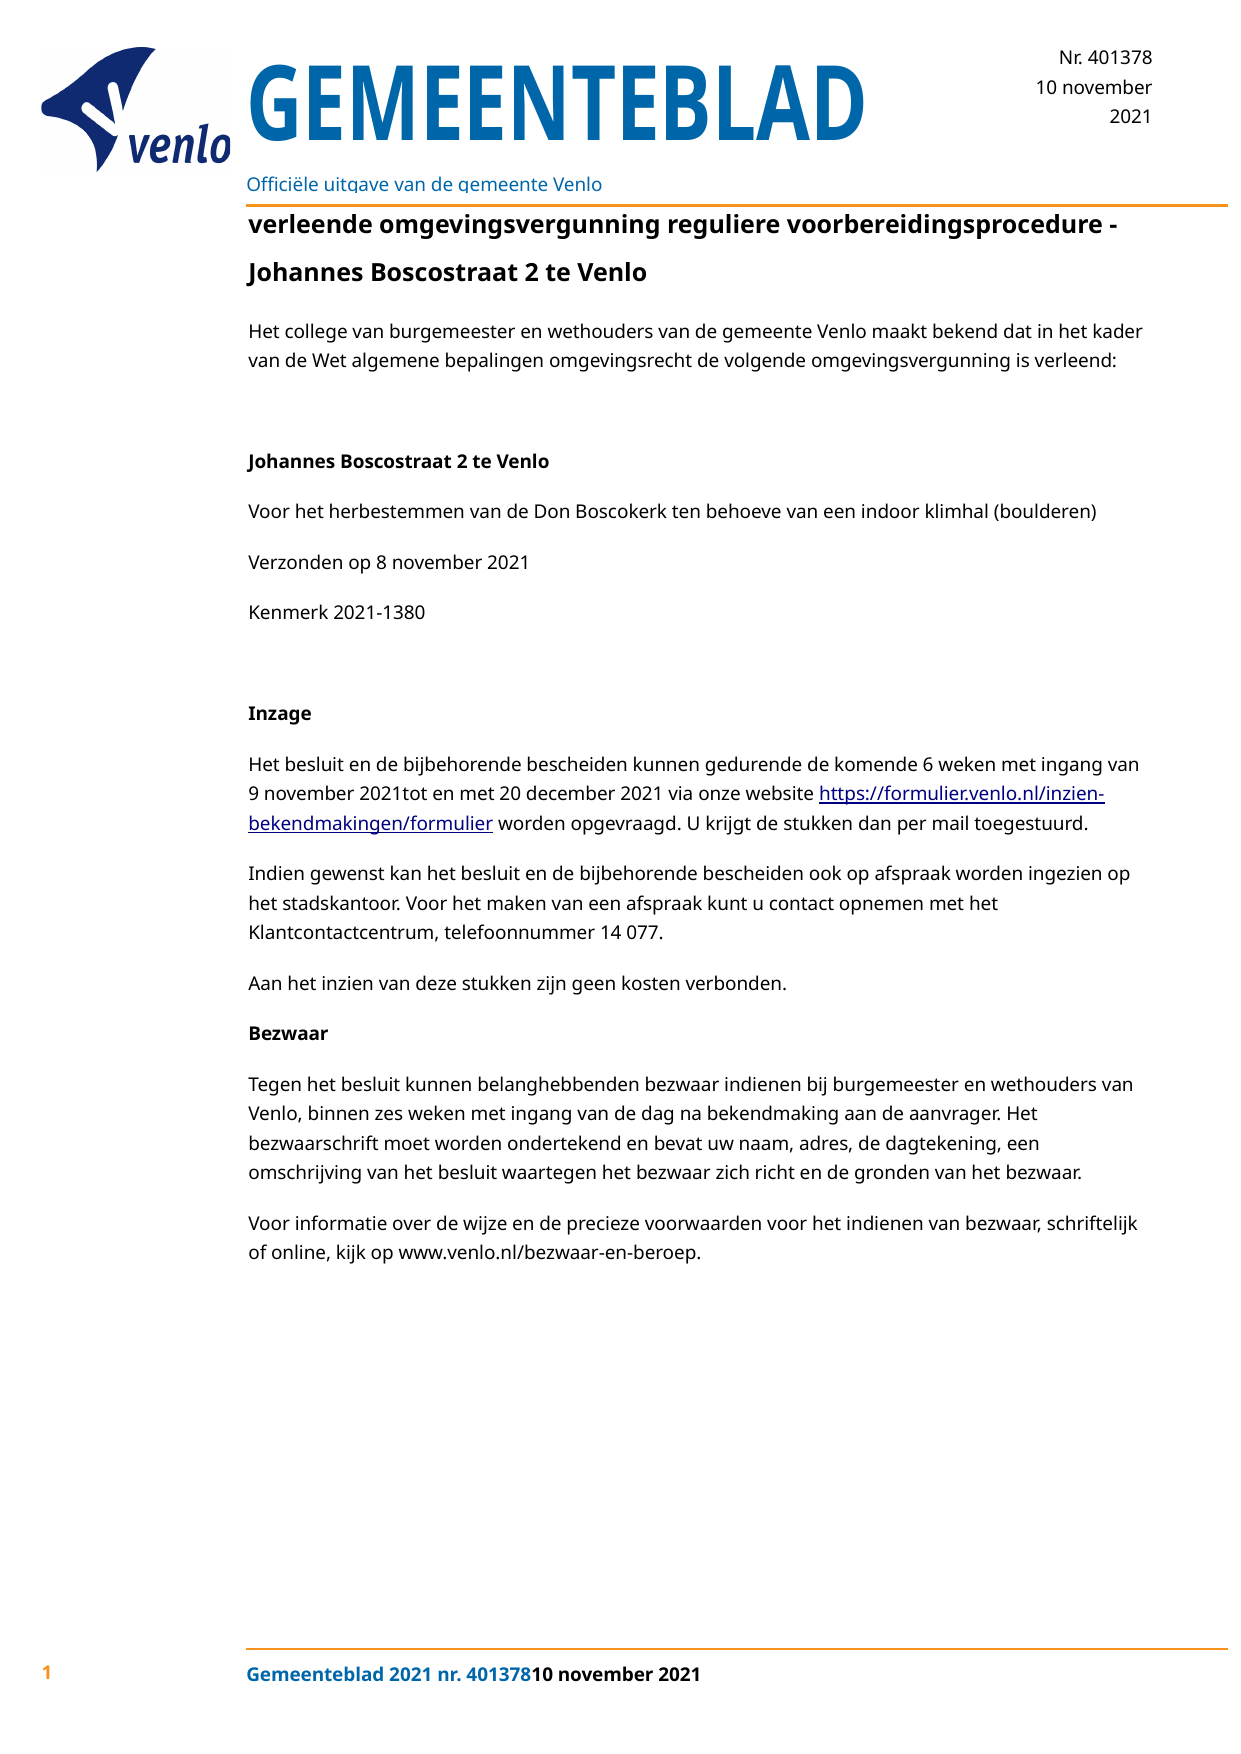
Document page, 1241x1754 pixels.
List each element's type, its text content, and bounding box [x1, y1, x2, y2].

text Verzonden op 8 november 2021 [248, 549, 1152, 575]
picture [41, 47, 231, 172]
text Johannes Boscostraat 2 te Venlo [248, 448, 1152, 474]
text Indien gewenst kan het besluit en de bijbehorende bescheiden ook op afspraak worden ingezien op het stadskantoor. Voor het maken van een afspraak kunt u contact opnemen met het Klantcontactcentrum, telefoonnummer 14 077. [248, 860, 1152, 945]
text Het college van burgemeester en wethouders van de gemeente Venlo maakt bekend dat in het kader van de Wet algemene bepalingen omgevingsrecht de volgende omgevingsvergunning is verleend: [248, 318, 1152, 373]
text Bezwaar [248, 1020, 1152, 1046]
text Voor informatie over de wijze en de precieze voorwaarden voor het indienen van bezwaar, schriftelijk of online, kijk op www.venlo.nl/bezwaar-en-beroep. [248, 1210, 1152, 1265]
text verleende omgevingsvergunning reguliere voorbereidingsprocedure - Johannes Boscostraat 2 te Venlo [248, 207, 1152, 288]
text Aan het inzien van deze stukken zijn geen kosten verbonden. [248, 970, 1152, 996]
text Tegen het besluit kunnen belanghebbenden bezwaar indienen bij burgemeester en wethouders van Venlo, binnen zes weken met ingang van de dag na bekendmaking aan de aanvrager. Het bezwaarschrift moet worden ondertekend en bevat uw naam, adres, de dagtekening, een omschrijving van het besluit waartegen het bezwaar zich richt en de gronden van het bezwaar. [248, 1071, 1152, 1185]
text Kenmerk 2021-1380 [248, 599, 1152, 625]
text Inzage [248, 700, 1152, 726]
text Het besluit en de bijbehorende bescheiden kunnen gedurende de komende 6 weken met ingang van 9 november 2021tot en met 20 december 2021 via onze website https://formulier.venlo.nl/inzien-bekendmakingen/formulier worden opgevraagd. U krijgt de stukken dan per mail toegestuurd. [248, 751, 1152, 836]
text Voor het herbestemmen van de Don Boscokerk ten behoeve van een indoor klimhal (boulderen) [248, 499, 1152, 524]
